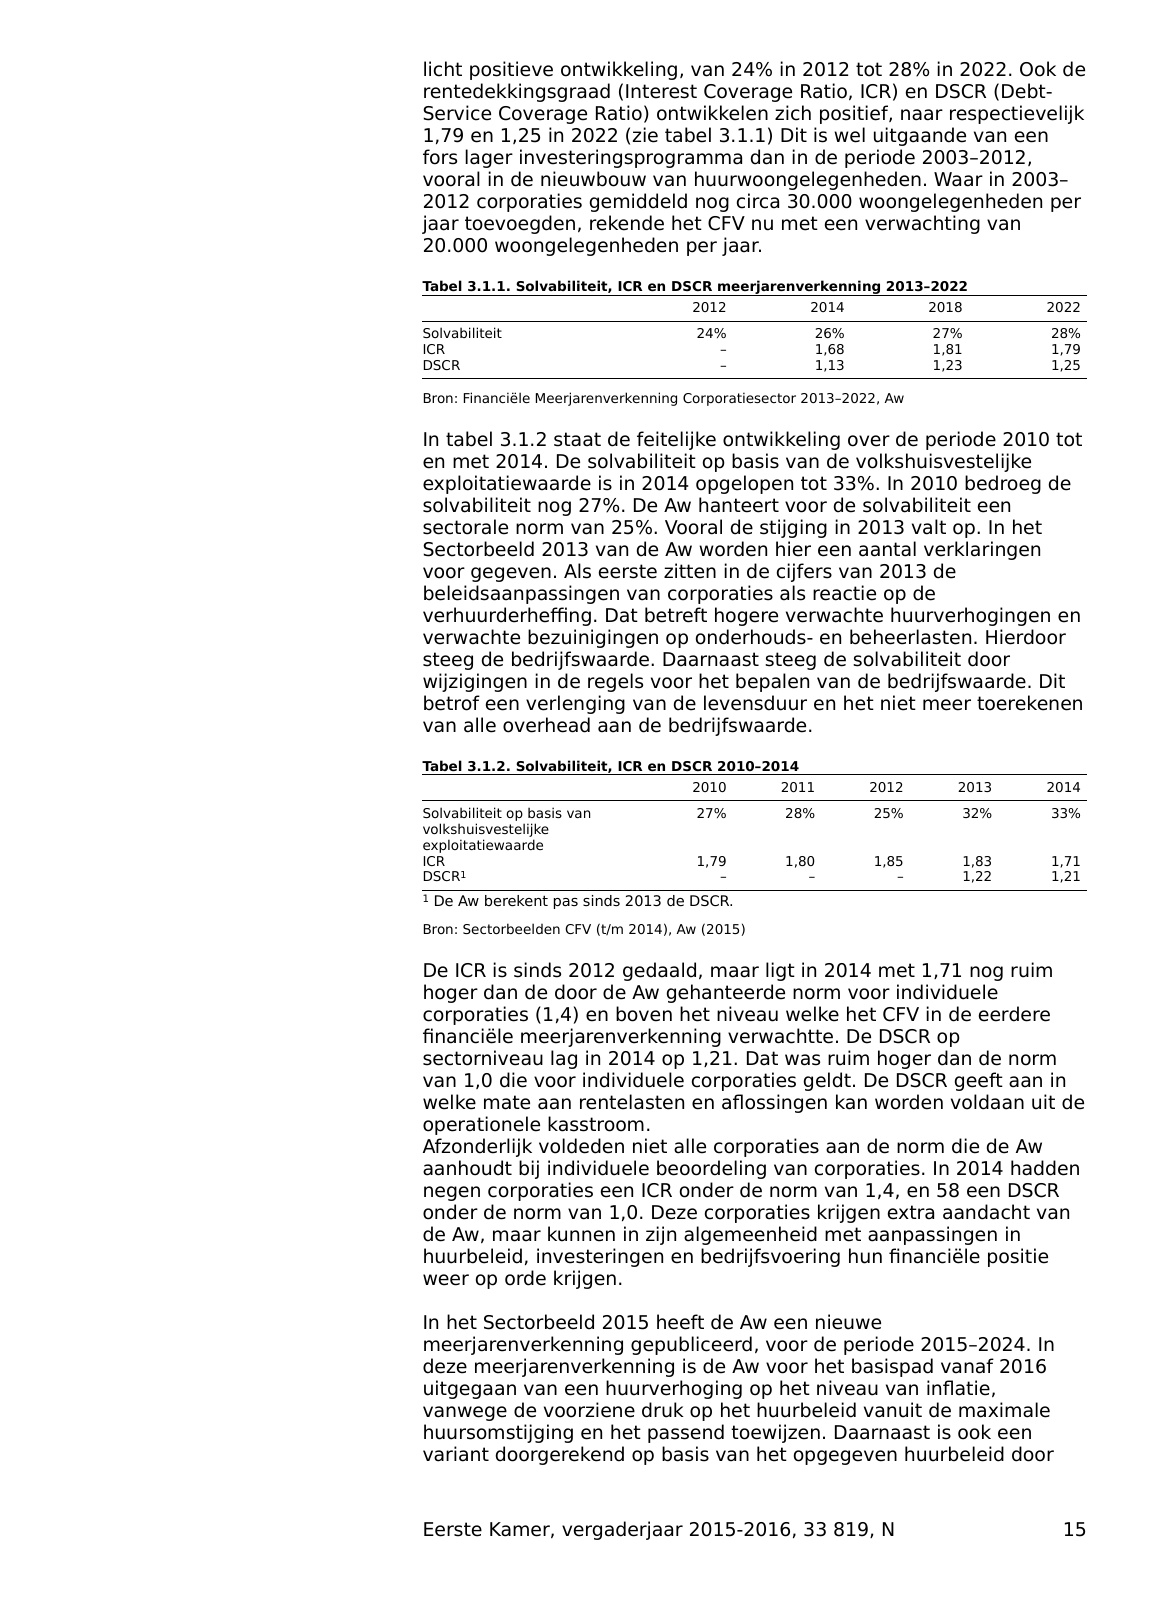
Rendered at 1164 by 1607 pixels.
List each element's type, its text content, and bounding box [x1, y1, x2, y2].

table_cell Bron: Financiële Meerjarenverkenning Corporatiesector 2013–2022, Aw [422, 379, 1087, 407]
table_cell ICR [422, 853, 644, 869]
table_cell Solvabiliteit op basis van volkshuisvestelijke exploitatiewaarde [422, 801, 644, 853]
table_cell 25% [821, 801, 909, 853]
table_cell 1,25 [969, 358, 1087, 378]
table_cell – [614, 358, 732, 378]
table_cell – [732, 869, 821, 889]
table_cell 2011 [732, 775, 821, 800]
table_cell 1,85 [821, 853, 909, 869]
table_cell 1,21 [998, 869, 1087, 889]
table_cell 1,68 [732, 342, 850, 358]
table_cell [422, 296, 614, 321]
table_cell 1 De Aw berekent pas sinds 2013 de DSCR. Bron: Sectorbeelden CFV (t/m 2014), Aw (2015) [422, 891, 1087, 938]
table_cell 32% [910, 801, 998, 853]
text In tabel 3.1.2 staat de feitelijke ontwikkeling over de periode 2010 tot en met 2014. De solvabiliteit op basis van de volkshuisvestelijke exploitatiewaarde is in 2014 opgelopen tot 33%. In 2010 bedroeg de solvabiliteit nog 27%. De Aw hanteert voor de solvabiliteit een sectorale norm van 25%. Vooral de stijging in 2013 valt op. In het Sectorbeeld 2013 van de Aw worden hier een aantal verklaringen voor gegeven. Als eerste zitten in de cijfers van 2013 de beleidsaanpassingen van corporaties als reactie op de verhuurderheffing. Dat betreft hogere verwachte huurverhogingen en verwachte bezuinigingen op onderhouds- en beheerlasten. Hierdoor steeg de bedrijfswaarde. Daarnaast steeg de solvabiliteit door wijzigingen in de regels voor het bepalen van de bedrijfswaarde. Dit betrof een verlenging van de levensduur en het niet meer toerekenen van alle overhead aan de bedrijfswaarde. [422, 429, 1087, 737]
table_cell 2014 [998, 775, 1087, 800]
table_cell 27% [644, 801, 732, 853]
table_cell 2013 [910, 775, 998, 800]
table_cell 26% [732, 322, 850, 342]
table_cell 2012 [821, 775, 909, 800]
table_cell 27% [850, 322, 968, 342]
table_cell 28% [732, 801, 821, 853]
table_cell – [614, 342, 732, 358]
table_cell Solvabiliteit [422, 322, 614, 342]
table_cell 1,79 [969, 342, 1087, 358]
table_header Tabel 3.1.2. Solvabiliteit, ICR en DSCR 2010–2014 [422, 759, 1087, 774]
table_cell 1,13 [732, 358, 850, 378]
table_cell 1,79 [644, 853, 732, 869]
table_cell 2014 [732, 296, 850, 321]
table_cell 2010 [644, 775, 732, 800]
table_cell – [644, 869, 732, 889]
table_cell 24% [614, 322, 732, 342]
table_cell 2022 [969, 296, 1087, 321]
table_cell DSCR [422, 358, 614, 378]
table_cell DSCR1 [422, 869, 644, 889]
table_cell 2012 [614, 296, 732, 321]
table_cell 1,22 [910, 869, 998, 889]
text In het Sectorbeeld 2015 heeft de Aw een nieuwe meerjarenverkenning gepubliceerd, voor de periode 2015–2024. In deze meerjarenverkenning is de Aw voor het basispad vanaf 2016 uitgegaan van een huurverhoging op het niveau van inflatie, vanwege de voorziene druk op het huurbeleid vanuit de maximale huursomstijging en het passend toewijzen. Daarnaast is ook een variant doorgerekend op basis van het opgegeven huurbeleid door [422, 1312, 1087, 1466]
table_cell 1,71 [998, 853, 1087, 869]
table_cell 1,81 [850, 342, 968, 358]
table_cell – [821, 869, 909, 889]
table_cell 1,80 [732, 853, 821, 869]
text Afzonderlijk voldeden niet alle corporaties aan de norm die de Aw aanhoudt bij individuele beoordeling van corporaties. In 2014 hadden negen corporaties een ICR onder de norm van 1,4, en 58 een DSCR onder de norm van 1,0. Deze corporaties krijgen extra aandacht van de Aw, maar kunnen in zijn algemeenheid met aanpassingen in huurbeleid, investeringen en bedrijfsvoering hun financiële positie weer op orde krijgen. [422, 1136, 1087, 1290]
table_cell 1,83 [910, 853, 998, 869]
table_header Tabel 3.1.1. Solvabiliteit, ICR en DSCR meerjarenverkenning 2013–2022 [422, 279, 1087, 294]
table_cell ICR [422, 342, 614, 358]
table_cell 1,23 [850, 358, 968, 378]
text De ICR is sinds 2012 gedaald, maar ligt in 2014 met 1,71 nog ruim hoger dan de door de Aw gehanteerde norm voor individuele corporaties (1,4) en boven het niveau welke het CFV in de eerdere financiële meerjarenverkenning verwachtte. De DSCR op sectorniveau lag in 2014 op 1,21. Dat was ruim hoger dan de norm van 1,0 die voor individuele corporaties geldt. De DSCR geeft aan in welke mate aan rentelasten en aflossingen kan worden voldaan uit de operationele kasstroom. [422, 960, 1087, 1136]
table_cell 28% [969, 322, 1087, 342]
table_cell 33% [998, 801, 1087, 853]
table_cell [422, 775, 644, 800]
text licht positieve ontwikkeling, van 24% in 2012 tot 28% in 2022. Ook de rentedekkingsgraad (Interest Coverage Ratio, ICR) en DSCR (Debt-Service Coverage Ratio) ontwikkelen zich positief, naar respectievelijk 1,79 en 1,25 in 2022 (zie tabel 3.1.1) Dit is wel uitgaande van een fors lager investeringsprogramma dan in de periode 2003–2012, vooral in de nieuwbouw van huurwoongelegenheden. Waar in 2003–2012 corporaties gemiddeld nog circa 30.000 woongelegenheden per jaar toevoegden, rekende het CFV nu met een verwachting van 20.000 woongelegenheden per jaar. [422, 59, 1087, 257]
table_cell 2018 [850, 296, 968, 321]
